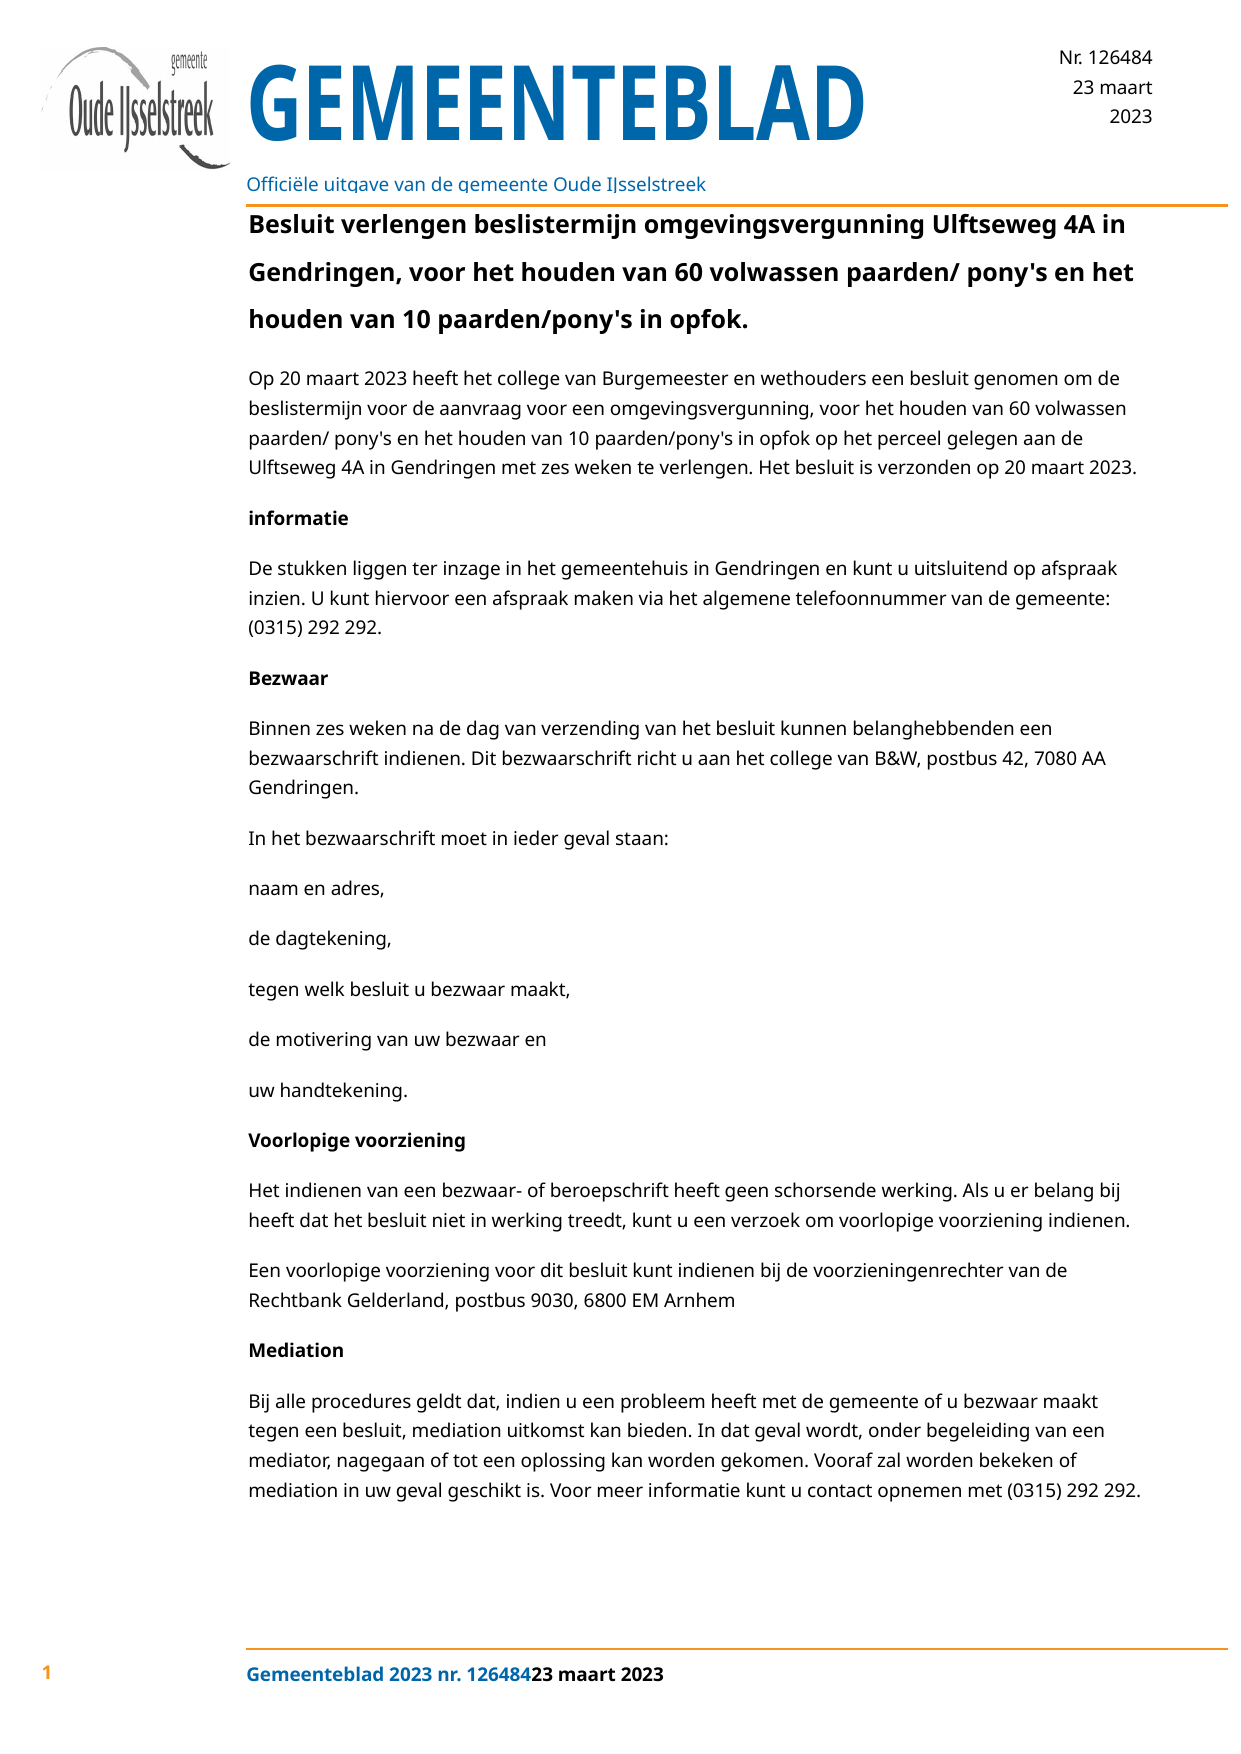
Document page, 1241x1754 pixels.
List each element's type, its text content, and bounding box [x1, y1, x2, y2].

text Het indienen van een bezwaar- of beroepschrift heeft geen schorsende werking. Als u er belang bij heeft dat het besluit niet in werking treedt, kunt u een verzoek om voorlopige voorziening indienen. [248, 1178, 1152, 1233]
text Voorlopige voorziening [248, 1127, 1152, 1153]
text informatie [248, 505, 1152, 530]
text naam en adres, [248, 875, 1152, 901]
text Besluit verlengen beslistermijn omgevingsvergunning Ulftseweg 4A in Gendringen, voor het houden van 60 volwassen paarden/ pony's en het houden van 10 paarden/pony's in opfok. [248, 207, 1152, 336]
text De stukken liggen ter inzage in het gemeentehuis in Gendringen en kunt u uitsluitend op afspraak inzien. U kunt hiervoor een afspraak maken via het algemene telefoonnummer van de gemeente: (0315) 292 292. [248, 555, 1152, 640]
text Een voorlopige voorziening voor dit besluit kunt indienen bij de voorzieningenrechter van de Rechtbank Gelderland, postbus 9030, 6800 EM Arnhem [248, 1258, 1152, 1313]
text Bij alle procedures geldt dat, indien u een probleem heeft met de gemeente of u bezwaar maakt tegen een besluit, mediation uitkomst kan bieden. In dat geval wordt, onder begeleiding van een mediator, nagegaan of tot een oplossing kan worden gekomen. Vooraf zal worden bekeken of mediation in uw geval geschikt is. Voor meer informatie kunt u contact opnemen met (0315) 292 292. [248, 1388, 1152, 1502]
text Op 20 maart 2023 heeft het college van Burgemeester en wethouders een besluit genomen om de beslistermijn voor de aanvraag voor een omgevingsvergunning, voor het houden van 60 volwassen paarden/ pony's en het houden van 10 paarden/pony's in opfok op het perceel gelegen aan de Ulftseweg 4A in Gendringen met zes weken te verlengen. Het besluit is verzonden op 20 maart 2023. [248, 366, 1152, 480]
text tegen welk besluit u bezwaar maakt, [248, 976, 1152, 1002]
text de motivering van uw bezwaar en [248, 1026, 1152, 1052]
text Binnen zes weken na de dag van verzending van het besluit kunnen belanghebbenden een bezwaarschrift indienen. Dit bezwaarschrift richt u aan het college van B&W, postbus 42, 7080 AA Gendringen. [248, 715, 1152, 800]
text uw handtekening. [248, 1077, 1152, 1102]
text Mediation [248, 1338, 1152, 1363]
text de dagtekening, [248, 926, 1152, 951]
text In het bezwaarschrift moet in ieder geval staan: [248, 825, 1152, 850]
text Bezwaar [248, 665, 1152, 690]
picture [41, 47, 231, 172]
